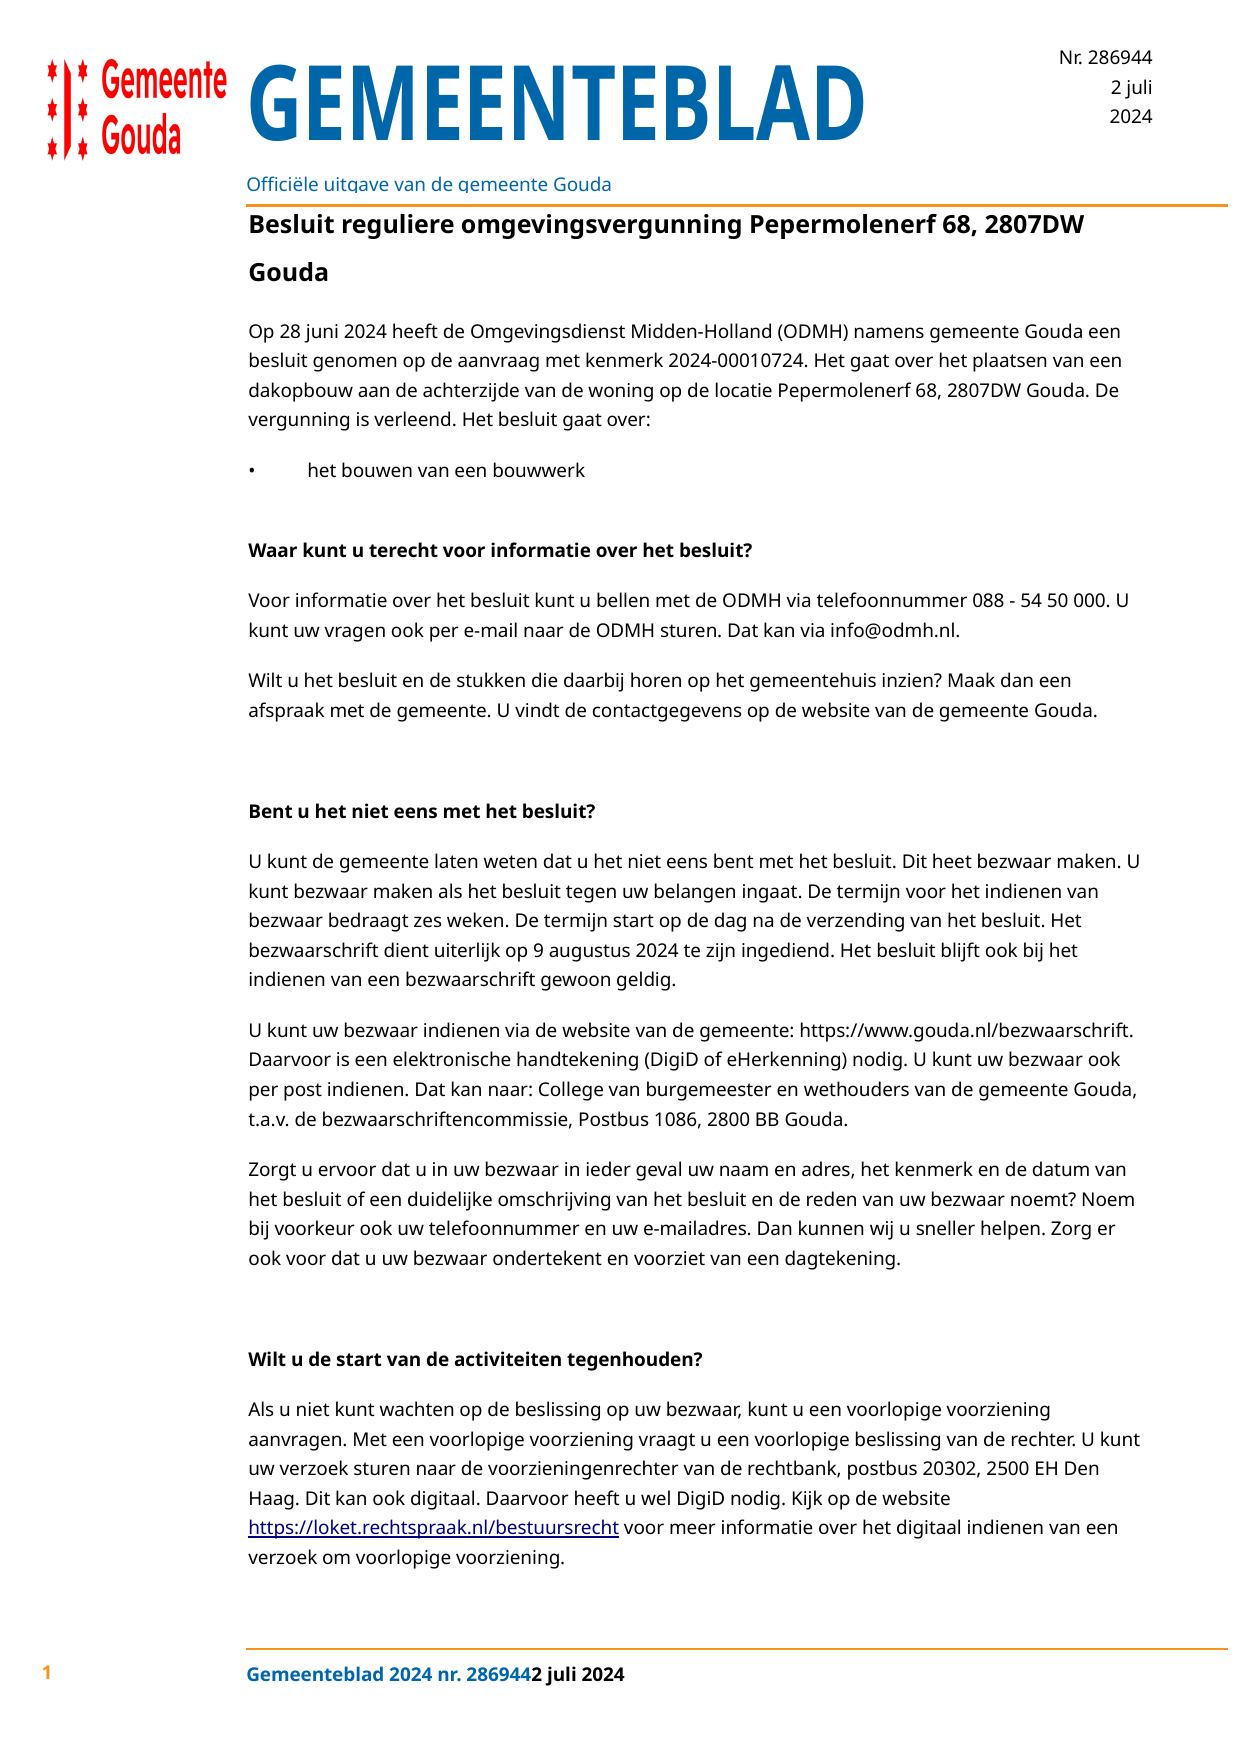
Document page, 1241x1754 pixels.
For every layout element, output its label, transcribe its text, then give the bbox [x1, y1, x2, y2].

text Als u niet kunt wachten op de beslissing op uw bezwaar, kunt u een voorlopige voorziening aanvragen. Met een voorlopige voorziening vraagt u een voorlopige beslissing van de rechter. U kunt uw verzoek sturen naar de voorzieningenrechter van de rechtbank, postbus 20302, 2500 EH Den Haag. Dit kan ook digitaal. Daarvoor heeft u wel DigiD nodig. Kijk op de website https://loket.rechtspraak.nl/bestuursrecht voor meer informatie over het digitaal indienen van een verzoek om voorlopige voorziening. [248, 1396, 1152, 1570]
text Wilt u het besluit en de stukken die daarbij horen op het gemeentehuis inzien? Maak dan een afspraak met de gemeente. U vindt de contactgegevens op de website van de gemeente Gouda. [248, 667, 1152, 723]
text Zorgt u ervoor dat u in uw bezwaar in ieder geval uw naam en adres, het kenmerk en de datum van het besluit of een duidelijke omschrijving van het besluit en de reden van uw bezwaar noemt? Noem bij voorkeur ook uw telefoonnummer en uw e-mailadres. Dan kunnen wij u sneller helpen. Zorg er ook voor dat u uw bezwaar ondertekent en voorziet van een dagtekening. [248, 1156, 1152, 1271]
text Bent u het niet eens met het besluit? [248, 798, 1152, 824]
text U kunt de gemeente laten weten dat u het niet eens bent met het besluit. Dit heet bezwaar maken. U kunt bezwaar maken als het besluit tegen uw belangen ingaat. De termijn voor het indienen van bezwaar bedraagt zes weken. De termijn start op de dag na de verzending van het besluit. Het bezwaarschrift dient uiterlijk op 9 augustus 2024 te zijn ingediend. Het besluit blijft ook bij het indienen van een bezwaarschrift gewoon geldig. [248, 848, 1152, 992]
list het bouwen van een bouwwerk [248, 457, 1152, 483]
text Op 28 juni 2024 heeft de Omgevingsdienst Midden-Holland (ODMH) namens gemeente Gouda een besluit genomen op de aanvraag met kenmerk 2024-00010724. Het gaat over het plaatsen van een dakopbouw aan de achterzijde van de woning op de locatie Pepermolenerf 68, 2807DW Gouda. De vergunning is verleend. Het besluit gaat over: [248, 318, 1152, 432]
picture [41, 47, 231, 172]
text U kunt uw bezwaar indienen via de website van de gemeente: https://www.gouda.nl/bezwaarschrift. Daarvoor is een elektronische handtekening (DigiD of eHerkenning) nodig. U kunt uw bezwaar ook per post indienen. Dat kan naar: College van burgemeester en wethouders van de gemeente Gouda, t.a.v. de bezwaarschriftencommissie, Postbus 1086, 2800 BB Gouda. [248, 1017, 1152, 1132]
text Wilt u de start van de activiteiten tegenhouden? [248, 1346, 1152, 1372]
text Waar kunt u terecht voor informatie over het besluit? [248, 537, 1152, 563]
text Voor informatie over het besluit kunt u bellen met de ODMH via telefoonnummer 088 - 54 50 000. U kunt uw vragen ook per e-mail naar de ODMH sturen. Dat kan via info@odmh.nl. [248, 587, 1152, 643]
text Besluit reguliere omgevingsvergunning Pepermolenerf 68, 2807DW Gouda [248, 207, 1152, 288]
